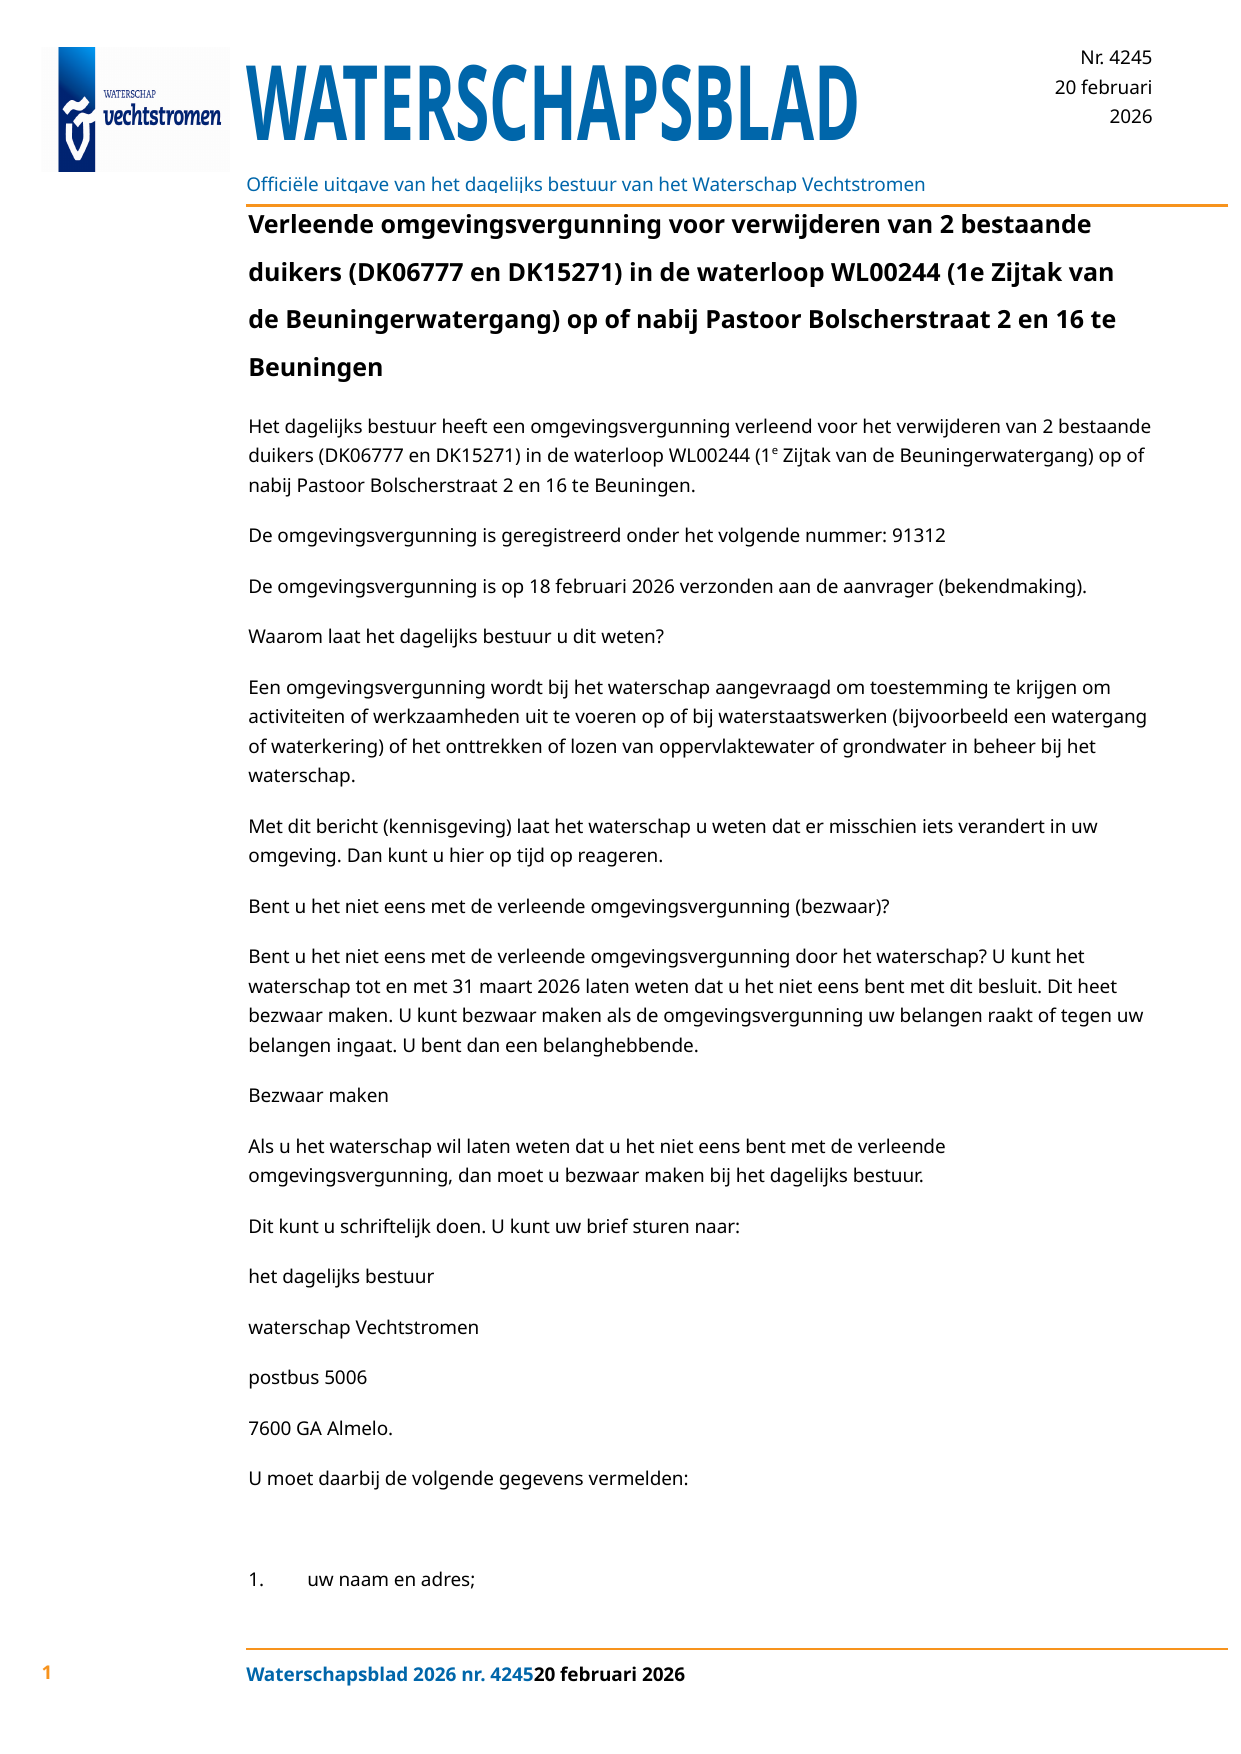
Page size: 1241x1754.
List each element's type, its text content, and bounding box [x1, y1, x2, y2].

text U moet daarbij de volgende gegevens vermelden: [248, 1465, 1152, 1491]
text Dit kunt u schriftelijk doen. U kunt uw brief sturen naar: [248, 1213, 1152, 1239]
text postbus 5006 [248, 1364, 1152, 1390]
text De omgevingsvergunning is geregistreerd onder het volgende nummer: 91312 [248, 523, 1152, 548]
text 7600 GA Almelo. [248, 1415, 1152, 1441]
text Het dagelijks bestuur heeft een omgevingsvergunning verleend voor het verwijderen van 2 bestaande duikers (DK06777 en DK15271) in de waterloop WL00244 (1e Zijtak van de Beuningerwatergang) op of nabij Pastoor Bolscherstraat 2 en 16 te Beuningen. [248, 413, 1152, 498]
text het dagelijks bestuur [248, 1263, 1152, 1289]
text Verleende omgevingsvergunning voor verwijderen van 2 bestaande duikers (DK06777 en DK15271) in de waterloop WL00244 (1e Zijtak van de Beuningerwatergang) op of nabij Pastoor Bolscherstraat 2 en 16 te Beuningen [248, 207, 1152, 384]
picture [41, 47, 231, 172]
text Bent u het niet eens met de verleende omgevingsvergunning (bezwaar)? [248, 893, 1152, 919]
list uw naam en adres; [248, 1566, 1152, 1592]
text Bezwaar maken [248, 1083, 1152, 1108]
text De omgevingsvergunning is op 18 februari 2026 verzonden aan de aanvrager (bekendmaking). [248, 573, 1152, 599]
text Bent u het niet eens met de verleende omgevingsvergunning door het waterschap? U kunt het waterschap tot en met 31 maart 2026 laten weten dat u het niet eens bent met dit besluit. Dit heet bezwaar maken. U kunt bezwaar maken als de omgevingsvergunning uw belangen raakt of tegen uw belangen ingaat. U bent dan een belanghebbende. [248, 943, 1152, 1058]
text waterschap Vechtstromen [248, 1314, 1152, 1340]
text Een omgevingsvergunning wordt bij het waterschap aangevraagd om toestemming te krijgen om activiteiten of werkzaamheden uit te voeren op of bij waterstaatswerken (bijvoorbeeld een watergang of waterkering) of het onttrekken of lozen van oppervlaktewater of grondwater in beheer bij het waterschap. [248, 674, 1152, 788]
text Waarom laat het dagelijks bestuur u dit weten? [248, 623, 1152, 649]
text Als u het waterschap wil laten weten dat u het niet eens bent met de verleende omgevingsvergunning, dan moet u bezwaar maken bij het dagelijks bestuur. [248, 1133, 1152, 1188]
text Met dit bericht (kennisgeving) laat het waterschap u weten dat er misschien iets verandert in uw omgeving. Dan kunt u hier op tijd op reageren. [248, 813, 1152, 868]
